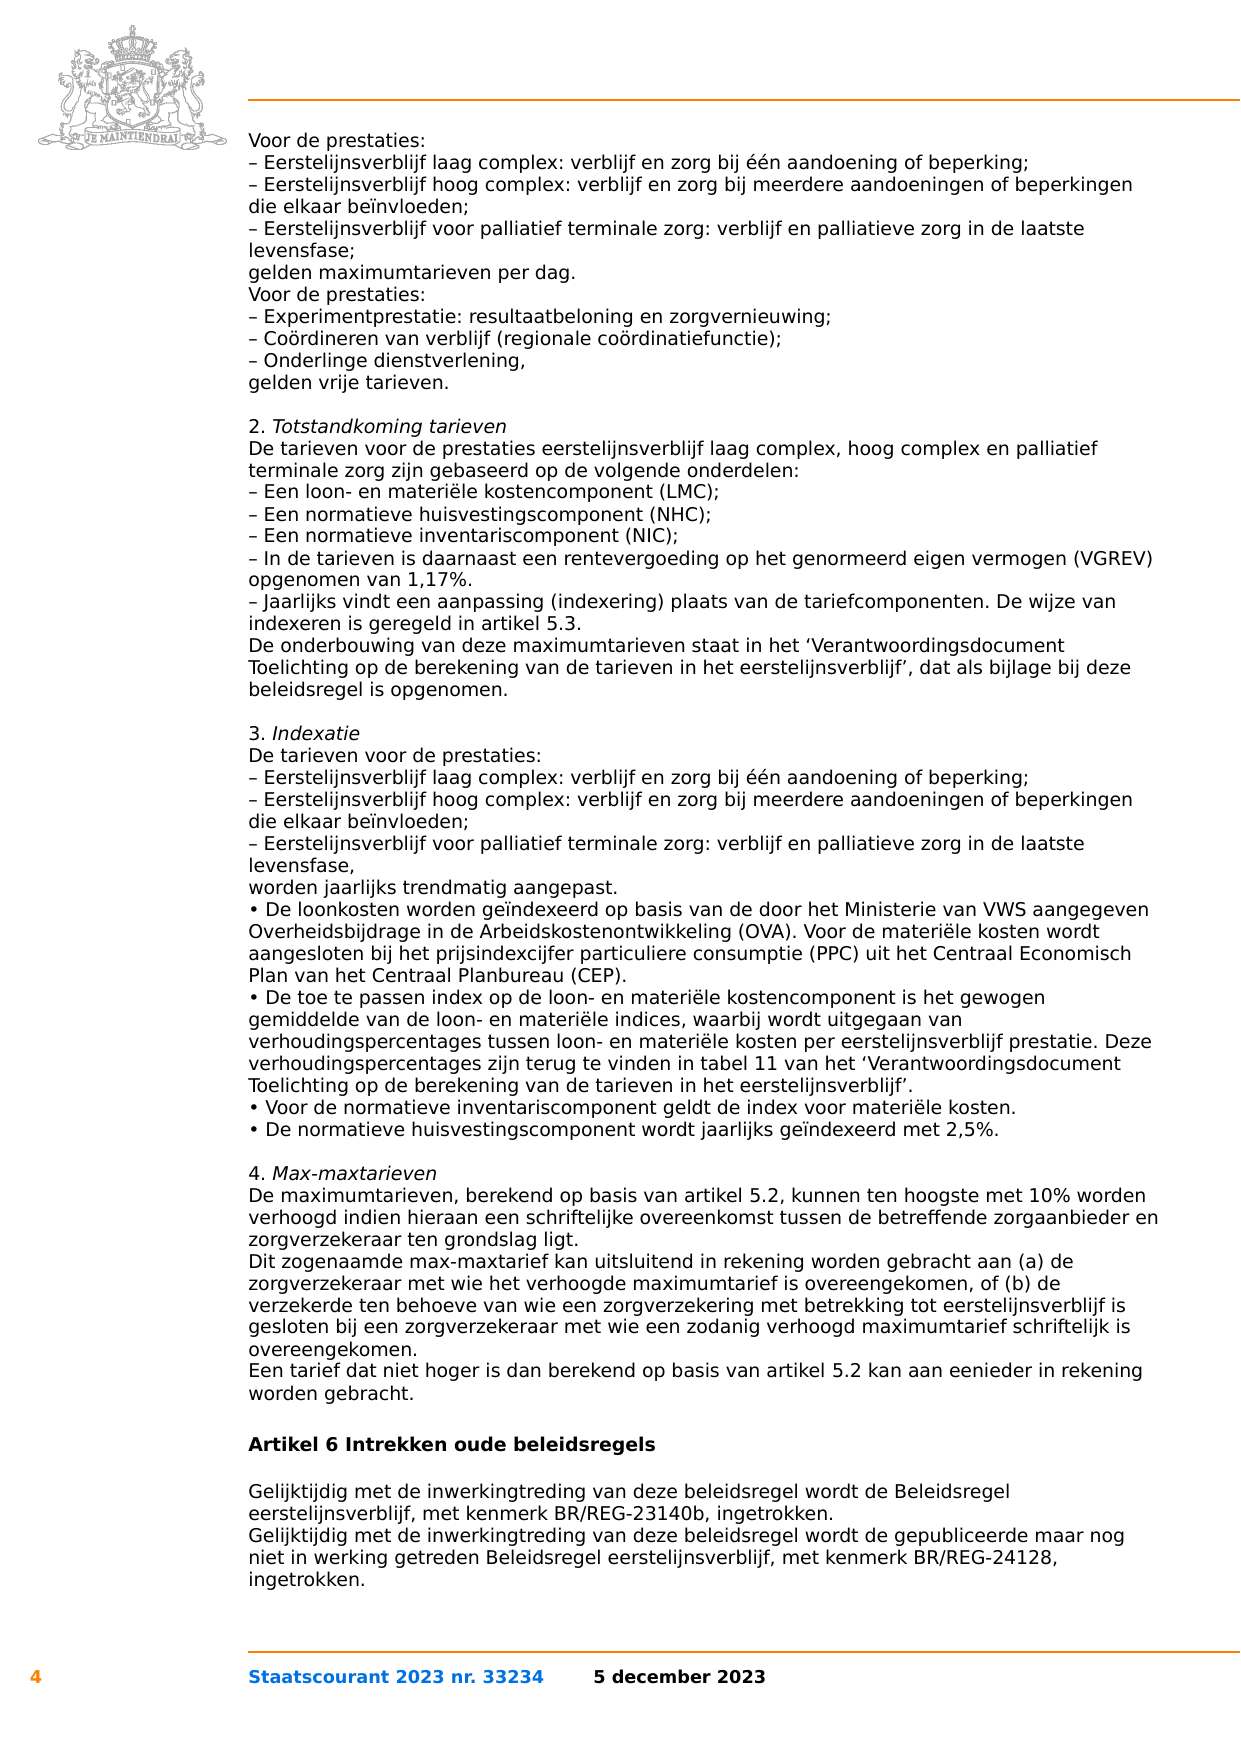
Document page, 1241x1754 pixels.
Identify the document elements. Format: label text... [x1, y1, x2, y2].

text – Eerstelijnsverblijf laag complex: verblijf en zorg bij één aandoening of beperking; [248, 152, 1163, 174]
text 4. Max-maxtarieven [248, 1163, 1163, 1184]
text • Voor de normatieve inventariscomponent geldt de index voor materiële kosten. [248, 1097, 1163, 1119]
text – Onderlinge dienstverlening, [248, 350, 1163, 372]
text – Eerstelijnsverblijf laag complex: verblijf en zorg bij één aandoening of beperking; [248, 767, 1163, 789]
text Voor de prestaties: [248, 284, 1163, 306]
text – Eerstelijnsverblijf hoog complex: verblijf en zorg bij meerdere aandoeningen of beperkingen die elkaar beïnvloeden; [248, 174, 1163, 218]
text • De loonkosten worden geïndexeerd op basis van de door het Ministerie van VWS aangegeven Overheidsbijdrage in de Arbeidskostenontwikkeling (OVA). Voor de materiële kosten wordt aangesloten bij het prijsindexcijfer particuliere consumptie (PPC) uit het Centraal Economisch Plan van het Centraal Planbureau (CEP). [248, 899, 1163, 987]
text Gelijktijdig met de inwerkingtreding van deze beleidsregel wordt de Beleidsregel eerstelijnsverblijf, met kenmerk BR/REG-23140b, ingetrokken. [248, 1481, 1163, 1525]
text – Eerstelijnsverblijf hoog complex: verblijf en zorg bij meerdere aandoeningen of beperkingen die elkaar beïnvloeden; [248, 789, 1163, 833]
text Dit zogenaamde max-maxtarief kan uitsluitend in rekening worden gebracht aan (a) de zorgverzekeraar met wie het verhoogde maximumtarief is overeengekomen, of (b) de verzekerde ten behoeve van wie een zorgverzekering met betrekking tot eerstelijnsverblijf is gesloten bij een zorgverzekeraar met wie een zodanig verhoogd maximumtarief schriftelijk is overeengekomen. [248, 1251, 1163, 1360]
text Een tarief dat niet hoger is dan berekend op basis van artikel 5.2 kan aan eenieder in rekening worden gebracht. [248, 1360, 1163, 1404]
text 3. Indexatie [248, 723, 1163, 745]
text gelden vrije tarieven. [248, 372, 1163, 394]
text worden jaarlijks trendmatig aangepast. [248, 877, 1163, 899]
text De tarieven voor de prestaties: [248, 745, 1163, 767]
text – Coördineren van verblijf (regionale coördinatiefunctie); [248, 328, 1163, 350]
text – Jaarlijks vindt een aanpassing (indexering) plaats van de tariefcomponenten. De wijze van indexeren is geregeld in artikel 5.3. [248, 591, 1163, 635]
text – Een normatieve inventariscomponent (NIC); [248, 525, 1163, 547]
text – Eerstelijnsverblijf voor palliatief terminale zorg: verblijf en palliatieve zorg in de laatste levensfase; [248, 218, 1163, 262]
text Gelijktijdig met de inwerkingtreding van deze beleidsregel wordt de gepubliceerde maar nog niet in werking getreden Beleidsregel eerstelijnsverblijf, met kenmerk BR/REG-24128, ingetrokken. [248, 1525, 1163, 1591]
subtitle Artikel 6 Intrekken oude beleidsregels [248, 1434, 1163, 1456]
text De onderbouwing van deze maximumtarieven staat in het ‘Verantwoordingsdocument Toelichting op de berekening van de tarieven in het eerstelijnsverblijf’, dat als bijlage bij deze beleidsregel is opgenomen. [248, 635, 1163, 701]
text De tarieven voor de prestaties eerstelijnsverblijf laag complex, hoog complex en palliatief terminale zorg zijn gebaseerd op de volgende onderdelen: [248, 437, 1163, 481]
text – Experimentprestatie: resultaatbeloning en zorgvernieuwing; [248, 306, 1163, 328]
text – Eerstelijnsverblijf voor palliatief terminale zorg: verblijf en palliatieve zorg in de laatste levensfase, [248, 833, 1163, 877]
picture [38, 25, 227, 150]
text – Een loon- en materiële kostencomponent (LMC); [248, 481, 1163, 503]
text gelden maximumtarieven per dag. [248, 262, 1163, 284]
text De maximumtarieven, berekend op basis van artikel 5.2, kunnen ten hoogste met 10% worden verhoogd indien hieraan een schriftelijke overeenkomst tussen de betreffende zorgaanbieder en zorgverzekeraar ten grondslag ligt. [248, 1184, 1163, 1251]
text – Een normatieve huisvestingscomponent (NHC); [248, 503, 1163, 525]
text 2. Totstandkoming tarieven [248, 416, 1163, 437]
text – In de tarieven is daarnaast een rentevergoeding op het genormeerd eigen vermogen (VGREV) opgenomen van 1,17%. [248, 547, 1163, 591]
text Voor de prestaties: [248, 130, 1163, 152]
text • De normatieve huisvestingscomponent wordt jaarlijks geïndexeerd met 2,5%. [248, 1119, 1163, 1141]
text • De toe te passen index op de loon- en materiële kostencomponent is het gewogen gemiddelde van de loon- en materiële indices, waarbij wordt uitgegaan van verhoudingspercentages tussen loon- en materiële kosten per eerstelijnsverblijf prestatie. Deze verhoudingspercentages zijn terug te vinden in tabel 11 van het ‘Verantwoordingsdocument Toelichting op de berekening van de tarieven in het eerstelijnsverblijf’. [248, 987, 1163, 1097]
